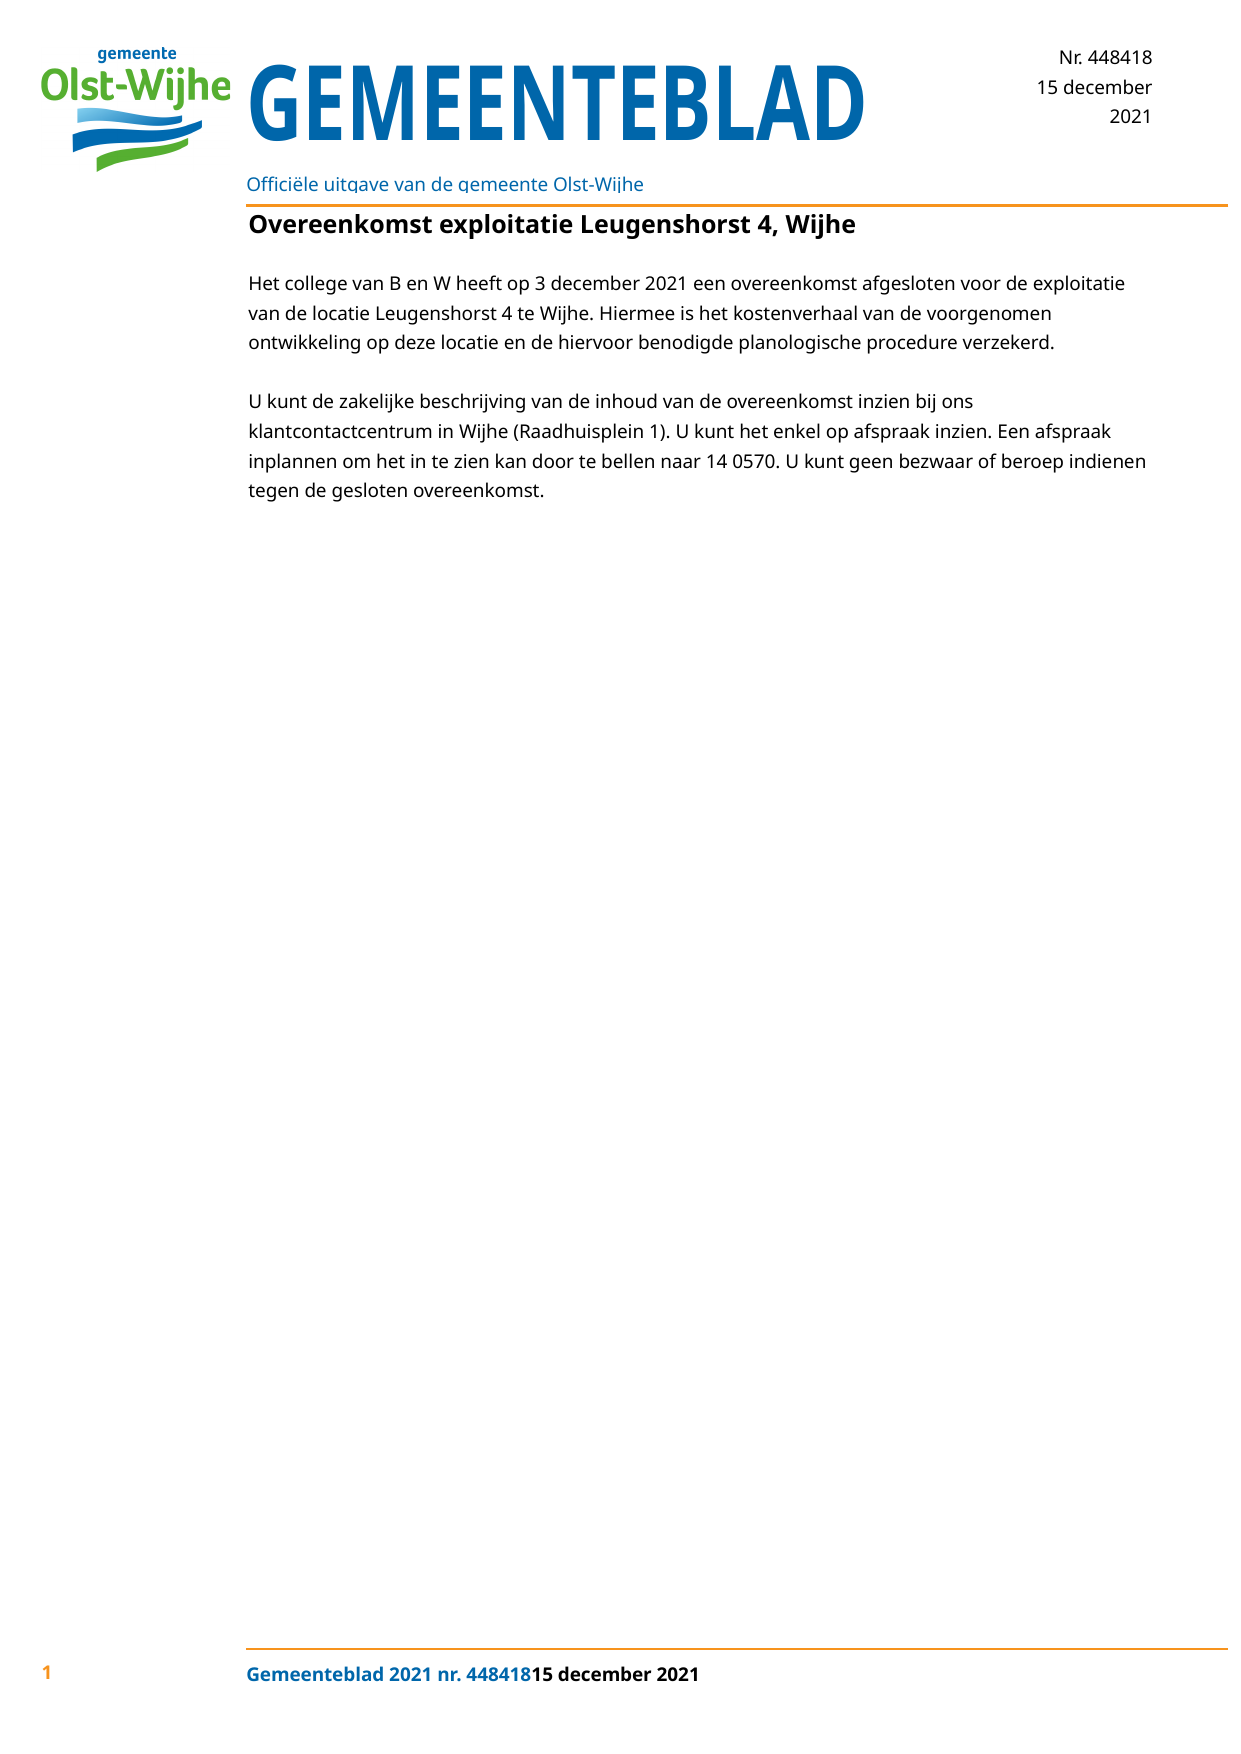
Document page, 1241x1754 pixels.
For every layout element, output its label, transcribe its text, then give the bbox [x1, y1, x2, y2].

text U kunt de zakelijke beschrijving van de inhoud van de overeenkomst inzien bij ons klantcontactcentrum in Wijhe (Raadhuisplein 1). U kunt het enkel op afspraak inzien. Een afspraak inplannen om het in te zien kan door te bellen naar 14 0570. U kunt geen bezwaar of beroep indienen tegen de gesloten overeenkomst. [248, 389, 1152, 503]
text Het college van B en W heeft op 3 december 2021 een overeenkomst afgesloten voor de exploitatie van de locatie Leugenshorst 4 te Wijhe. Hiermee is het kostenverhaal van de voorgenomen ontwikkeling op deze locatie en de hiervoor benodigde planologische procedure verzekerd. [248, 270, 1152, 355]
picture [41, 47, 231, 172]
text Overeenkomst exploitatie Leugenshorst 4, Wijhe [248, 207, 1152, 241]
